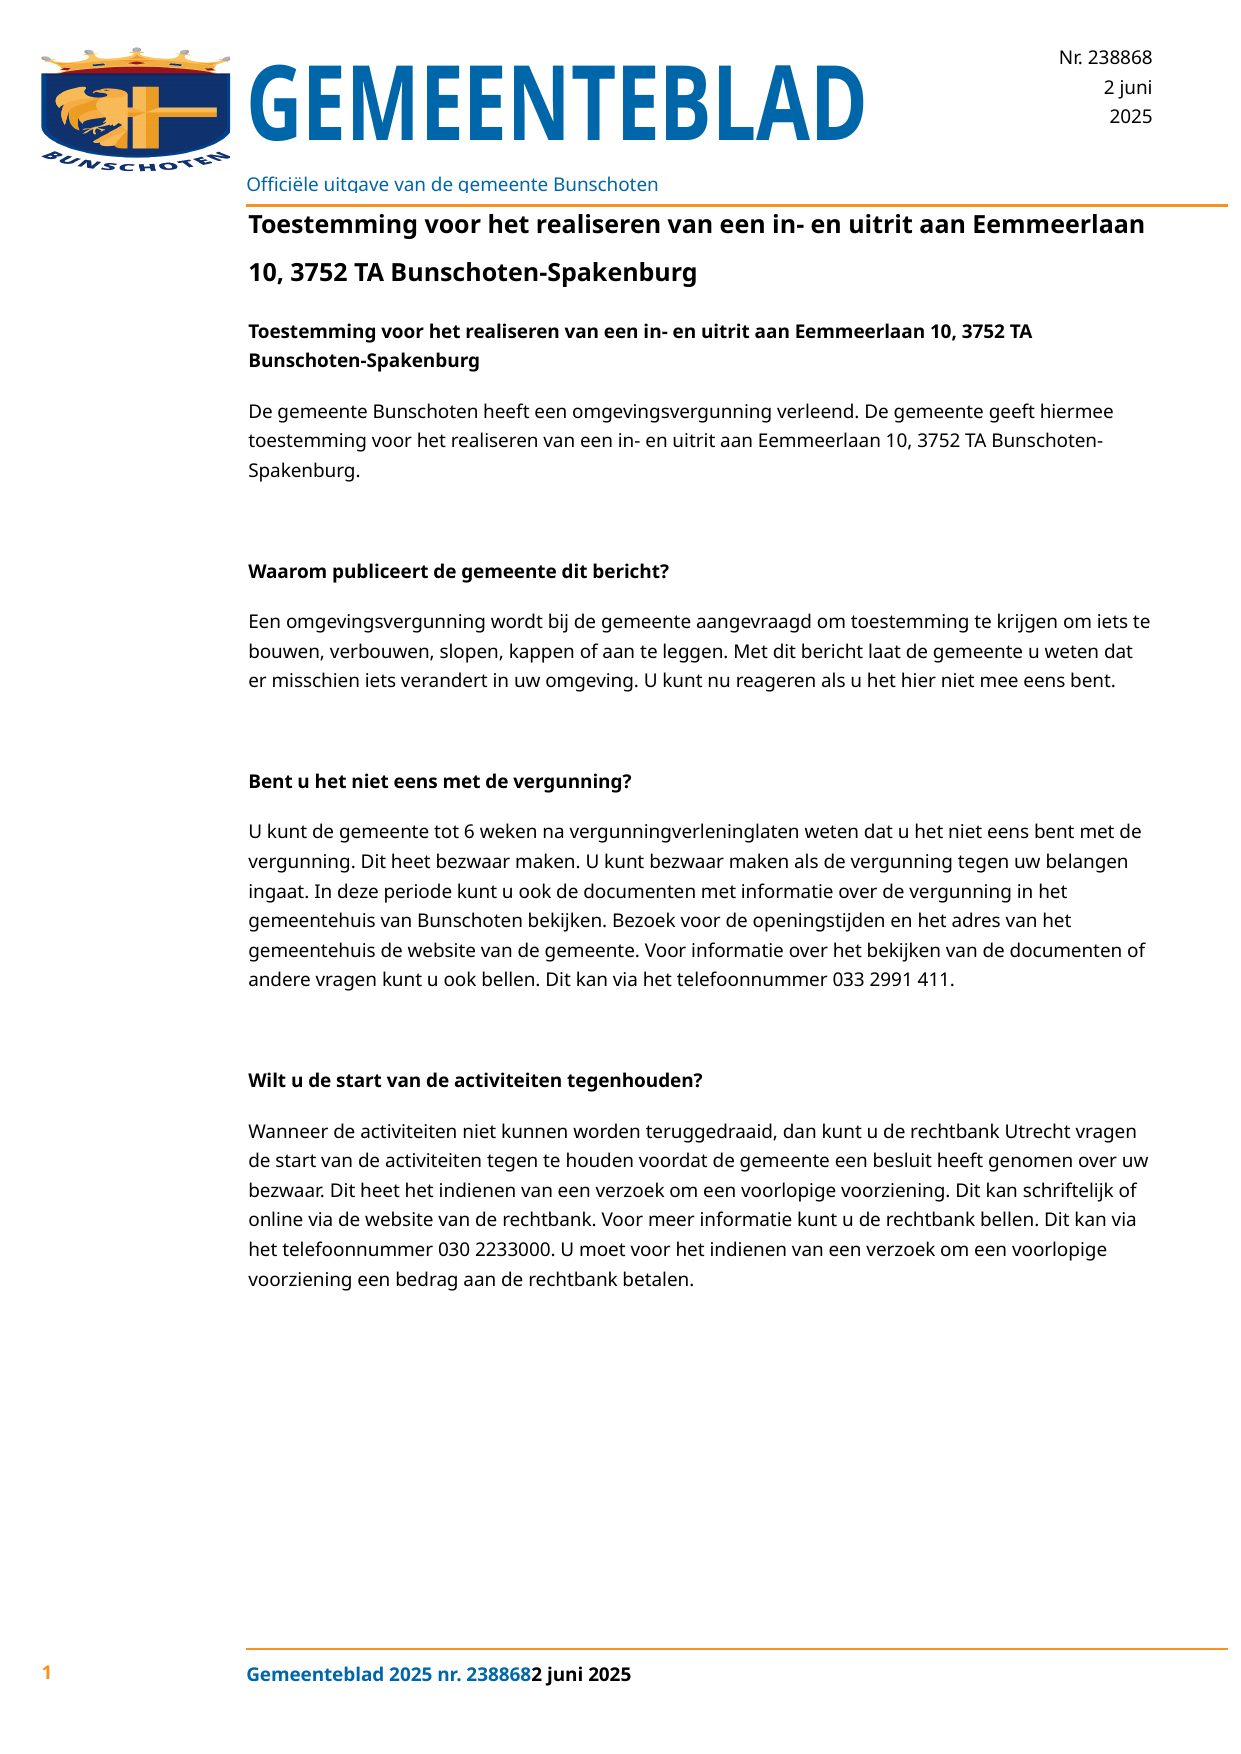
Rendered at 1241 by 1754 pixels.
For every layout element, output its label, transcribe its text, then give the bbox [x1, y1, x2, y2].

text U kunt de gemeente tot 6 weken na vergunningverleninglaten weten dat u het niet eens bent met de vergunning. Dit heet bezwaar maken. U kunt bezwaar maken als de vergunning tegen uw belangen ingaat. In deze periode kunt u ook de documenten met informatie over de vergunning in het gemeentehuis van Bunschoten bekijken. Bezoek voor de openingstijden en het adres van het gemeentehuis de website van de gemeente. Voor informatie over het bekijken van de documenten of andere vragen kunt u ook bellen. Dit kan via het telefoonnummer 033 2991 411. [248, 819, 1152, 992]
text Waarom publiceert de gemeente dit bericht? [248, 558, 1152, 584]
text Bent u het niet eens met de vergunning? [248, 768, 1152, 794]
text Toestemming voor het realiseren van een in- en uitrit aan Eemmeerlaan 10, 3752 TA Bunschoten-Spakenburg [248, 318, 1152, 373]
text Wanneer de activiteiten niet kunnen worden teruggedraaid, dan kunt u de rechtbank Utrecht vragen de start van de activiteiten tegen te houden voordat de gemeente een besluit heeft genomen over uw bezwaar. Dit heet het indienen van een verzoek om een voorlopige voorziening. Dit kan schriftelijk of online via de website van de rechtbank. Voor meer informatie kunt u de rechtbank bellen. Dit kan via het telefoonnummer 030 2233000. U moet voor het indienen van een verzoek om een voorlopige voorziening een bedrag aan de rechtbank betalen. [248, 1118, 1152, 1292]
text De gemeente Bunschoten heeft een omgevingsvergunning verleend. De gemeente geeft hiermee toestemming voor het realiseren van een in- en uitrit aan Eemmeerlaan 10, 3752 TA Bunschoten-Spakenburg. [248, 398, 1152, 483]
picture [41, 47, 231, 172]
text Een omgevingsvergunning wordt bij de gemeente aangevraagd om toestemming te krijgen om iets te bouwen, verbouwen, slopen, kappen of aan te leggen. Met dit bericht laat de gemeente u weten dat er misschien iets verandert in uw omgeving. U kunt nu reageren als u het hier niet mee eens bent. [248, 608, 1152, 693]
text Toestemming voor het realiseren van een in- en uitrit aan Eemmeerlaan 10, 3752 TA Bunschoten-Spakenburg [248, 207, 1152, 288]
text Wilt u de start van de activiteiten tegenhouden? [248, 1067, 1152, 1093]
